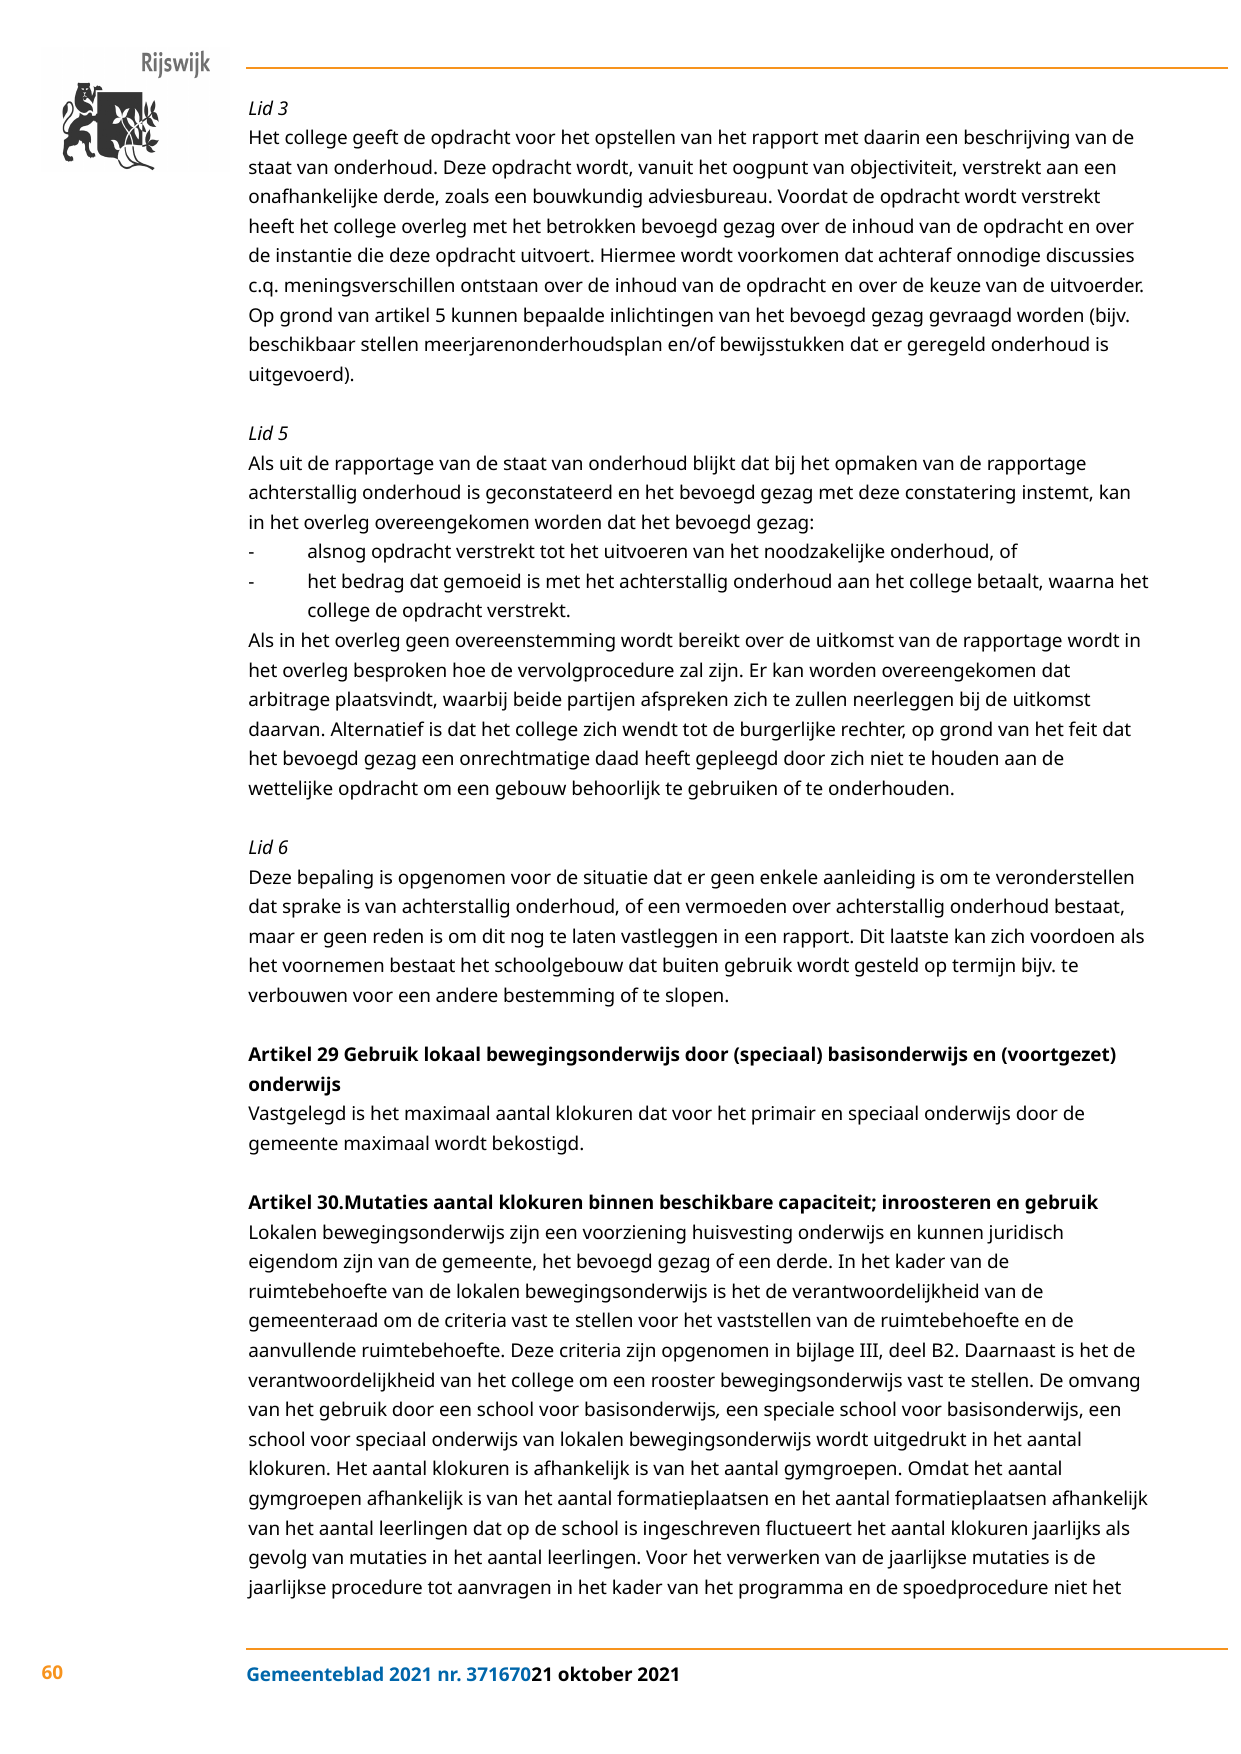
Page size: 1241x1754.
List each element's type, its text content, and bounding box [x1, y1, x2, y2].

text Artikel 30.Mutaties aantal klokuren binnen beschikbare capaciteit; inroosteren en gebruik [248, 1189, 1152, 1215]
text Vastgelegd is het maximaal aantal klokuren dat voor het primair en speciaal onderwijs door de gemeente maximaal wordt bekostigd. [248, 1101, 1152, 1156]
text Lid 3 [248, 95, 1152, 121]
text Artikel 29 Gebruik lokaal bewegingsonderwijs door (speciaal) basisonderwijs en (voortgezet) onderwijs [248, 1041, 1152, 1097]
text Lokalen bewegingsonderwijs zijn een voorziening huisvesting onderwijs en kunnen juridisch eigendom zijn van de gemeente, het bevoegd gezag of een derde. In het kader van de ruimtebehoefte van de lokalen bewegingsonderwijs is het de verantwoordelijkheid van de gemeenteraad om de criteria vast te stellen voor het vaststellen van de ruimtebehoefte en de aanvullende ruimtebehoefte. Deze criteria zijn opgenomen in bijlage III, deel B2. Daarnaast is het de verantwoordelijkheid van het college om een rooster bewegingsonderwijs vast te stellen. De omvang van het gebruik door een school voor basisonderwijs, een speciale school voor basisonderwijs, een school voor speciaal onderwijs van lokalen bewegingsonderwijs wordt uitgedrukt in het aantal klokuren. Het aantal klokuren is afhankelijk is van het aantal gymgroepen. Omdat het aantal gymgroepen afhankelijk is van het aantal formatieplaatsen en het aantal formatieplaatsen afhankelijk van het aantal leerlingen dat op de school is ingeschreven fluctueert het aantal klokuren jaarlijks als gevolg van mutaties in het aantal leerlingen. Voor het verwerken van de jaarlijkse mutaties is de jaarlijkse procedure tot aanvragen in het kader van het programma en de spoedprocedure niet het [248, 1219, 1152, 1600]
text Lid 5 [248, 420, 1152, 446]
text Als uit de rapportage van de staat van onderhoud blijkt dat bij het opmaken van de rapportage achterstallig onderhoud is geconstateerd en het bevoegd gezag met deze constatering instemt, kan in het overleg overeengekomen worden dat het bevoegd gezag: [248, 450, 1152, 535]
text Lid 6 [248, 834, 1152, 860]
list alsnog opdracht verstrekt tot het uitvoeren van het noodzakelijke onderhoud, of [248, 538, 1152, 564]
picture [41, 47, 231, 172]
text Als in het overleg geen overeenstemming wordt bereikt over de uitkomst van de rapportage wordt in het overleg besproken hoe de vervolgprocedure zal zijn. Er kan worden overeengekomen dat arbitrage plaatsvindt, waarbij beide partijen afspreken zich te zullen neerleggen bij de uitkomst daarvan. Alternatief is dat het college zich wendt tot de burgerlijke rechter, op grond van het feit dat het bevoegd gezag een onrechtmatige daad heeft gepleegd door zich niet te houden aan de wettelijke opdracht om een gebouw behoorlijk te gebruiken of te onderhouden. [248, 627, 1152, 801]
list het bedrag dat gemoeid is met het achterstallig onderhoud aan het college betaalt, waarna het college de opdracht verstrekt. [248, 568, 1152, 623]
text Het college geeft de opdracht voor het opstellen van het rapport met daarin een beschrijving van de staat van onderhoud. Deze opdracht wordt, vanuit het oogpunt van objectiviteit, verstrekt aan een onafhankelijke derde, zoals een bouwkundig adviesbureau. Voordat de opdracht wordt verstrekt heeft het college overleg met het betrokken bevoegd gezag over de inhoud van de opdracht en over de instantie die deze opdracht uitvoert. Hiermee wordt voorkomen dat achteraf onnodige discussies c.q. meningsverschillen ontstaan over de inhoud van de opdracht en over de keuze van de uitvoerder. Op grond van artikel 5 kunnen bepaalde inlichtingen van het bevoegd gezag gevraagd worden (bijv. beschikbaar stellen meerjarenonderhoudsplan en/of bewijsstukken dat er geregeld onderhoud is uitgevoerd). [248, 124, 1152, 387]
text Deze bepaling is opgenomen voor de situatie dat er geen enkele aanleiding is om te veronderstellen dat sprake is van achterstallig onderhoud, of een vermoeden over achterstallig onderhoud bestaat, maar er geen reden is om dit nog te laten vastleggen in een rapport. Dit laatste kan zich voordoen als het voornemen bestaat het schoolgebouw dat buiten gebruik wordt gesteld op termijn bijv. te verbouwen voor een andere bestemming of te slopen. [248, 864, 1152, 1008]
